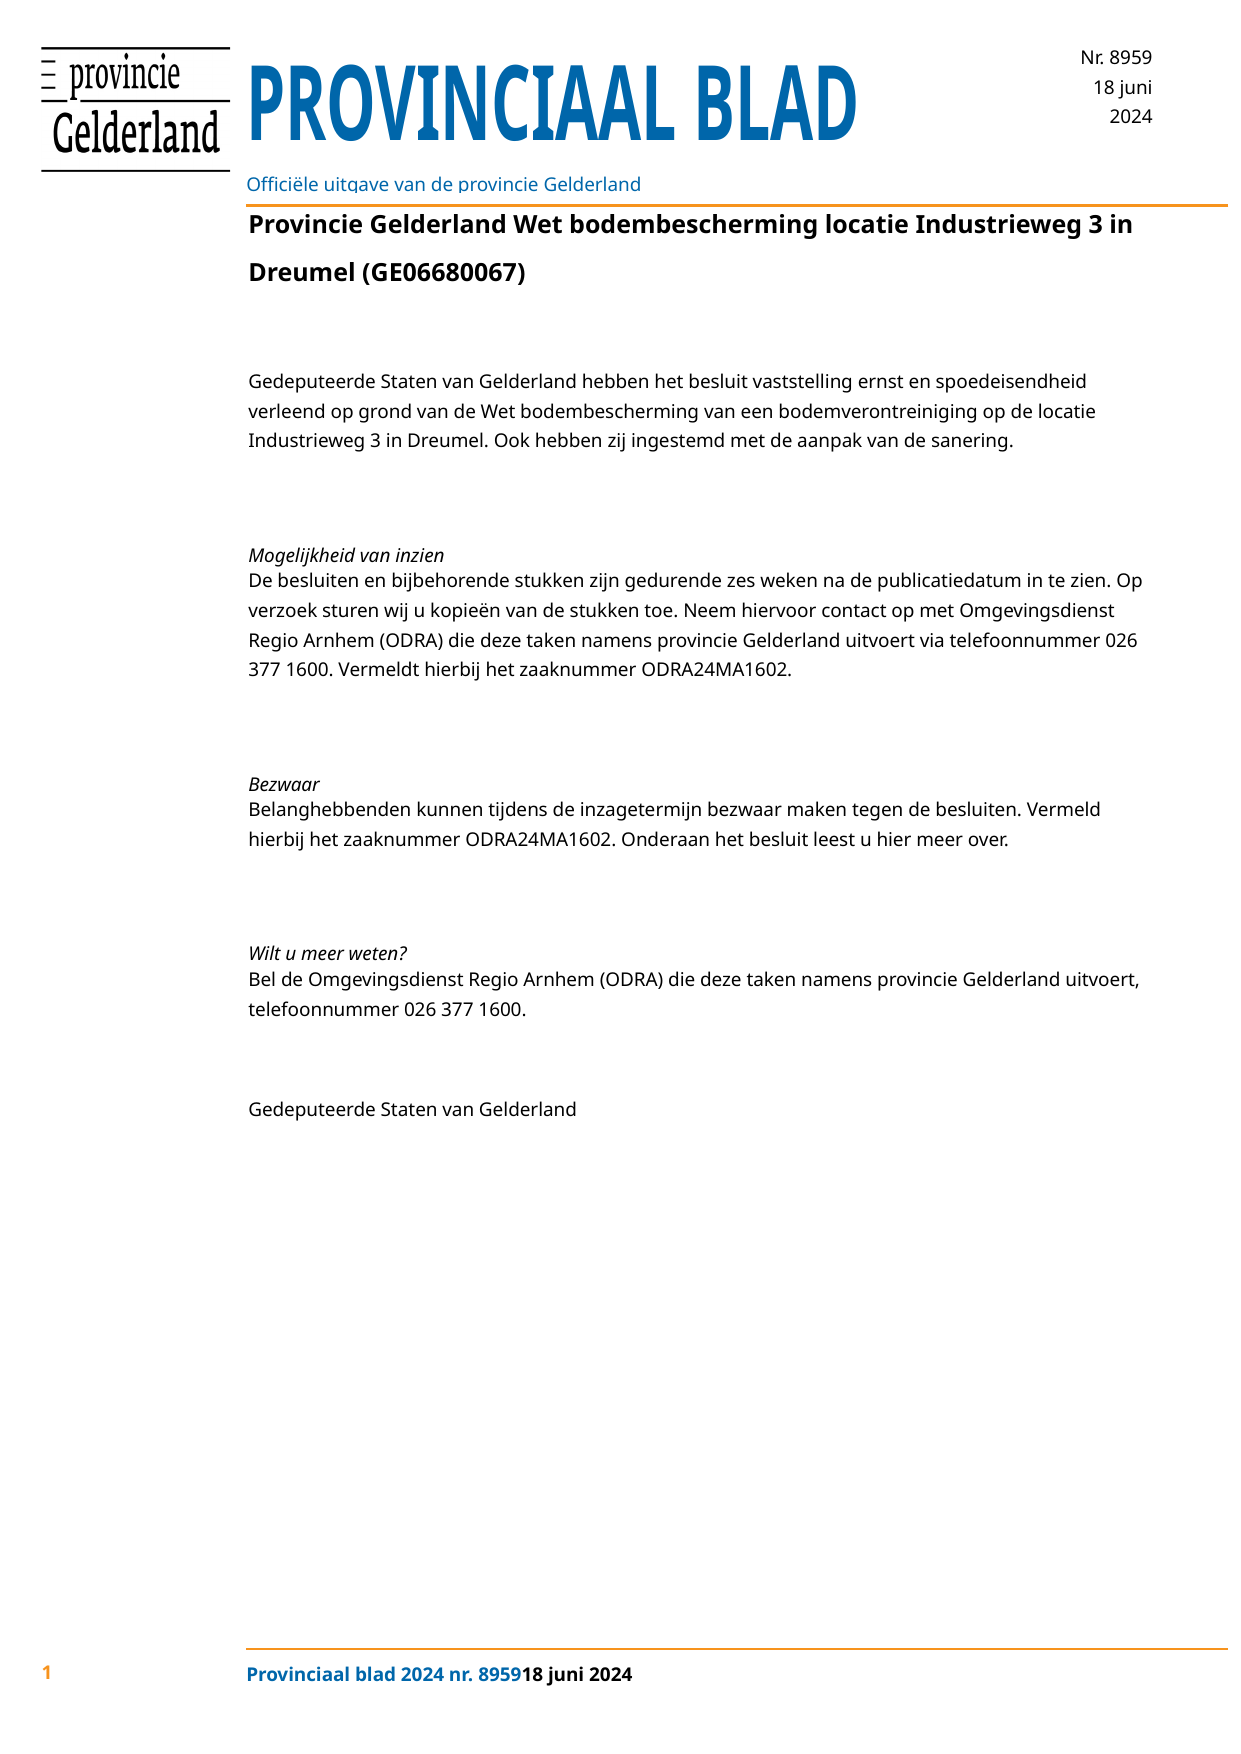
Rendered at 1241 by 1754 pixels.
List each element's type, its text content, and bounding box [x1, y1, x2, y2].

text Mogelijkheid van inzien [248, 542, 1152, 568]
text De besluiten en bijbehorende stukken zijn gedurende zes weken na de publicatiedatum in te zien. Op verzoek sturen wij u kopieën van de stukken toe. Neem hiervoor contact op met Omgevingsdienst Regio Arnhem (ODRA) die deze taken namens provincie Gelderland uitvoert via telefoonnummer 026 377 1600. Vermeldt hierbij het zaaknummer ODRA24MA1602. [248, 568, 1152, 682]
text Bezwaar [248, 771, 1152, 796]
picture [41, 47, 231, 172]
text Gedeputeerde Staten van Gelderland hebben het besluit vaststelling ernst en spoedeisendheid verleend op grond van de Wet bodembescherming van een bodemverontreiniging op de locatie Industrieweg 3 in Dreumel. Ook hebben zij ingestemd met de aanpak van de sanering. [248, 368, 1152, 453]
text Belanghebbenden kunnen tijdens de inzagetermijn bezwaar maken tegen de besluiten. Vermeld hierbij het zaaknummer ODRA24MA1602. Onderaan het besluit leest u hier meer over. [248, 796, 1152, 852]
text Bel de Omgevingsdienst Regio Arnhem (ODRA) die deze taken namens provincie Gelderland uitvoert, telefoonnummer 026 377 1600. [248, 966, 1152, 1021]
text Wilt u meer weten? [248, 940, 1152, 966]
text Gedeputeerde Staten van Gelderland [248, 1097, 1152, 1122]
text Provincie Gelderland Wet bodembescherming locatie Industrieweg 3 in Dreumel (GE06680067) [248, 207, 1152, 288]
